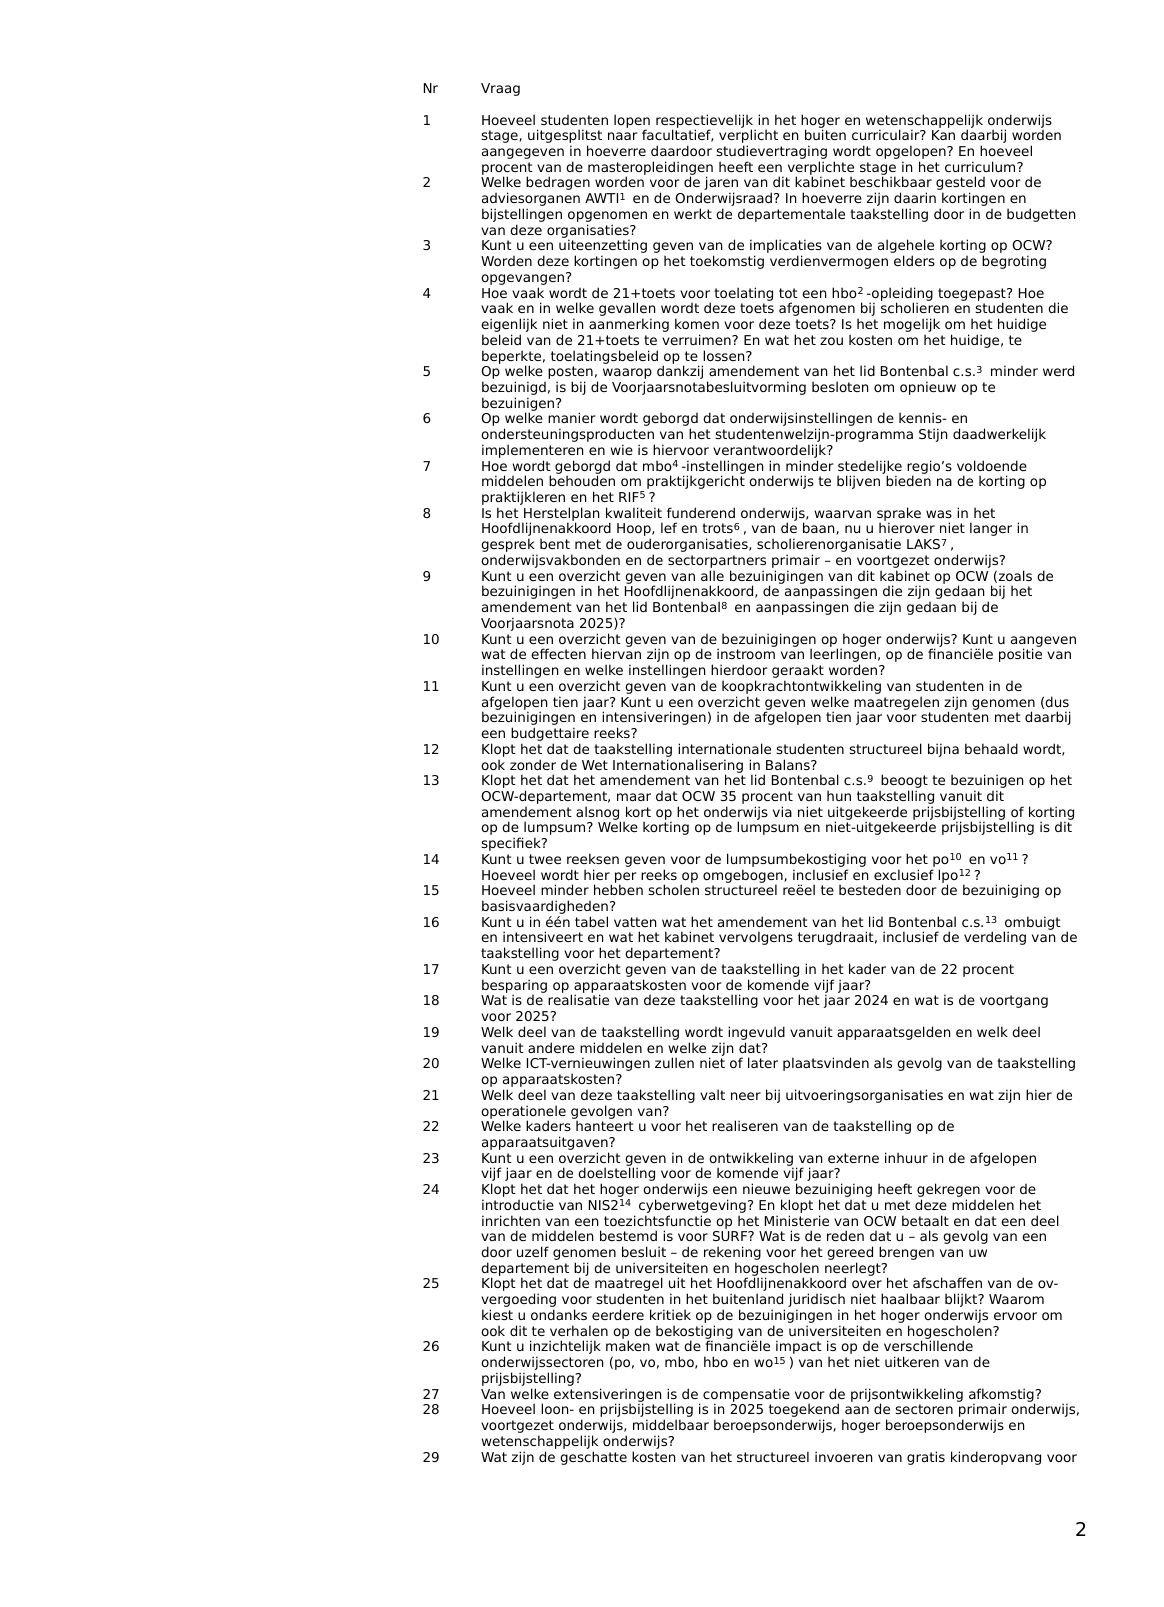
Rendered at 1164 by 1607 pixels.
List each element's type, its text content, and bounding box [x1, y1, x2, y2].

table_cell Is het Herstelplan kwaliteit funderend onderwijs, waarvan sprake was in het Hoofdlijnenakkoord Hoop, lef en trots6, van de baan, nu u hierover niet langer in gesprek bent met de ouderorganisaties, scholierenorganisatie LAKS7, onderwijsvakbonden en de sectorpartners primair – en voortgezet onderwijs? [475, 506, 1087, 568]
table_cell Wat zijn de geschatte kosten van het structureel invoeren van gratis kinderopvang voor [475, 1449, 1087, 1465]
table_cell 26 [422, 1339, 475, 1386]
table_cell 12 [422, 742, 475, 773]
table_cell Kunt u een overzicht geven van alle bezuinigingen van dit kabinet op OCW (zoals de bezuinigingen in het Hoofdlijnenakkoord, de aanpassingen die zijn gedaan bij het amendement van het lid Bontenbal8 en aanpassingen die zijn gedaan bij de Voorjaarsnota 2025)? [475, 569, 1087, 631]
table_header Vraag [475, 81, 1087, 97]
table_cell [475, 97, 1087, 112]
table_cell 2 [422, 175, 475, 238]
table_cell 11 [422, 679, 475, 742]
table_cell Kunt u in één tabel vatten wat het amendement van het lid Bontenbal c.s.13 ombuigt en intensiveert en wat het kabinet vervolgens terugdraait, inclusief de verdeling van de taakstelling voor het departement? [475, 915, 1087, 962]
table_cell 7 [422, 459, 475, 506]
table_cell 29 [422, 1449, 475, 1465]
table_cell Welke ICT-vernieuwingen zullen niet of later plaatsvinden als gevolg van de taakstelling op apparaatskosten? [475, 1056, 1087, 1088]
table_cell Klopt het dat de maatregel uit het Hoofdlijnenakkoord over het afschaffen van de ov-vergoeding voor studenten in het buitenland juridisch niet haalbaar blijkt? Waarom kiest u ondanks eerdere kritiek op de bezuinigingen in het hoger onderwijs ervoor om ook dit te verhalen op de bekostiging van de universiteiten en hogescholen? [475, 1276, 1087, 1339]
table_cell 1 [422, 113, 475, 175]
table_cell 5 [422, 364, 475, 411]
table_cell Wat is de realisatie van deze taakstelling voor het jaar 2024 en wat is de voortgang voor 2025? [475, 993, 1087, 1025]
table_cell Klopt het dat de taakstelling internationale studenten structureel bijna behaald wordt, ook zonder de Wet Internationalisering in Balans? [475, 742, 1087, 773]
table_cell [422, 97, 475, 112]
table_cell Welk deel van de taakstelling wordt ingevuld vanuit apparaatsgelden en welk deel vanuit andere middelen en welke zijn dat? [475, 1025, 1087, 1056]
table_cell Hoeveel loon- en prijsbijstelling is in 2025 toegekend aan de sectoren primair onderwijs, voortgezet onderwijs, middelbaar beroepsonderwijs, hoger beroepsonderwijs en wetenschappelijk onderwijs? [475, 1402, 1087, 1449]
table_cell 19 [422, 1025, 475, 1056]
table_cell Kunt u twee reeksen geven voor de lumpsumbekostiging voor het po10 en vo11? Hoeveel wordt hier per reeks op omgebogen, inclusief en exclusief lpo12? [475, 852, 1087, 883]
table_header Nr [422, 81, 475, 97]
table_cell Kunt u een overzicht geven van de koopkrachtontwikkeling van studenten in de afgelopen tien jaar? Kunt u een overzicht geven welke maatregelen zijn genomen (dus bezuinigingen en intensiveringen) in de afgelopen tien jaar voor studenten met daarbij een budgettaire reeks? [475, 679, 1087, 742]
table_cell 9 [422, 569, 475, 631]
table_cell Hoeveel minder hebben scholen structureel reëel te besteden door de bezuiniging op basisvaardigheden? [475, 883, 1087, 914]
table_cell 4 [422, 285, 475, 364]
table_cell 14 [422, 852, 475, 883]
table_cell 3 [422, 238, 475, 285]
table_cell 21 [422, 1088, 475, 1119]
table_cell 15 [422, 883, 475, 914]
table_cell 22 [422, 1119, 475, 1151]
table_cell Op welke posten, waarop dankzij amendement van het lid Bontenbal c.s.3 minder werd bezuinigd, is bij de Voorjaarsnotabesluitvorming besloten om opnieuw op te bezuinigen? [475, 364, 1087, 411]
table_cell Hoeveel studenten lopen respectievelijk in het hoger en wetenschappelijk onderwijs stage, uitgesplitst naar facultatief, verplicht en buiten curriculair? Kan daarbij worden aangegeven in hoeverre daardoor studievertraging wordt opgelopen? En hoeveel procent van de masteropleidingen heeft een verplichte stage in het curriculum? [475, 113, 1087, 175]
table_cell Kunt u een overzicht geven van de taakstelling in het kader van de 22 procent besparing op apparaatskosten voor de komende vijf jaar? [475, 962, 1087, 993]
table_cell 13 [422, 773, 475, 852]
table_cell Kunt u een overzicht geven in de ontwikkeling van externe inhuur in de afgelopen vijf jaar en de doelstelling voor de komende vijf jaar? [475, 1151, 1087, 1182]
table_cell 16 [422, 915, 475, 962]
table_cell Welke kaders hanteert u voor het realiseren van de taakstelling op de apparaatsuitgaven? [475, 1119, 1087, 1151]
table_cell Van welke extensiveringen is de compensatie voor de prijsontwikkeling afkomstig? [475, 1386, 1087, 1402]
table_cell Klopt het dat het hoger onderwijs een nieuwe bezuiniging heeft gekregen voor de introductie van NIS214 cyberwetgeving? En klopt het dat u met deze middelen het inrichten van een toezichtsfunctie op het Ministerie van OCW betaalt en dat een deel van de middelen bestemd is voor SURF? Wat is de reden dat u – als gevolg van een door uzelf genomen besluit – de rekening voor het gereed brengen van uw departement bij de universiteiten en hogescholen neerlegt? [475, 1182, 1087, 1276]
table_cell Kunt u een uiteenzetting geven van de implicaties van de algehele korting op OCW? Worden deze kortingen op het toekomstig verdienvermogen elders op de begroting opgevangen? [475, 238, 1087, 285]
table_cell Hoe wordt geborgd dat mbo4-instellingen in minder stedelijke regio’s voldoende middelen behouden om praktijkgericht onderwijs te blijven bieden na de korting op praktijkleren en het RIF5? [475, 459, 1087, 506]
table_cell 6 [422, 411, 475, 458]
table_cell 23 [422, 1151, 475, 1182]
table_cell 18 [422, 993, 475, 1025]
table_cell 8 [422, 506, 475, 568]
table_cell 10 [422, 631, 475, 679]
table_cell Welke bedragen worden voor de jaren van dit kabinet beschikbaar gesteld voor de adviesorganen AWTI1 en de Onderwijsraad? In hoeverre zijn daarin kortingen en bijstellingen opgenomen en werkt de departementale taakstelling door in de budgetten van deze organisaties? [475, 175, 1087, 238]
table_cell 20 [422, 1056, 475, 1088]
table_cell 27 [422, 1386, 475, 1402]
table_cell Welk deel van deze taakstelling valt neer bij uitvoeringsorganisaties en wat zijn hier de operationele gevolgen van? [475, 1088, 1087, 1119]
table_cell Hoe vaak wordt de 21+toets voor toelating tot een hbo2-opleiding toegepast? Hoe vaak en in welke gevallen wordt deze toets afgenomen bij scholieren en studenten die eigenlijk niet in aanmerking komen voor deze toets? Is het mogelijk om het huidige beleid van de 21+toets te verruimen? En wat het zou kosten om het huidige, te beperkte, toelatingsbeleid op te lossen? [475, 285, 1087, 364]
table_cell Op welke manier wordt geborgd dat onderwijsinstellingen de kennis- en ondersteuningsproducten van het studentenwelzijn-programma Stijn daadwerkelijk implementeren en wie is hiervoor verantwoordelijk? [475, 411, 1087, 458]
table_cell Kunt u inzichtelijk maken wat de financiële impact is op de verschillende onderwijssectoren (po, vo, mbo, hbo en wo15) van het niet uitkeren van de prijsbijstelling? [475, 1339, 1087, 1386]
table_cell Kunt u een overzicht geven van de bezuinigingen op hoger onderwijs? Kunt u aangeven wat de effecten hiervan zijn op de instroom van leerlingen, op de financiële positie van instellingen en welke instellingen hierdoor geraakt worden? [475, 631, 1087, 679]
table_cell Klopt het dat het amendement van het lid Bontenbal c.s.9 beoogt te bezuinigen op het OCW-departement, maar dat OCW 35 procent van hun taakstelling vanuit dit amendement alsnog kort op het onderwijs via niet uitgekeerde prijsbijstelling of korting op de lumpsum? Welke korting op de lumpsum en niet-uitgekeerde prijsbijstelling is dit specifiek? [475, 773, 1087, 852]
table_cell 25 [422, 1276, 475, 1339]
table_cell 28 [422, 1402, 475, 1449]
table_cell 24 [422, 1182, 475, 1276]
table_cell 17 [422, 962, 475, 993]
